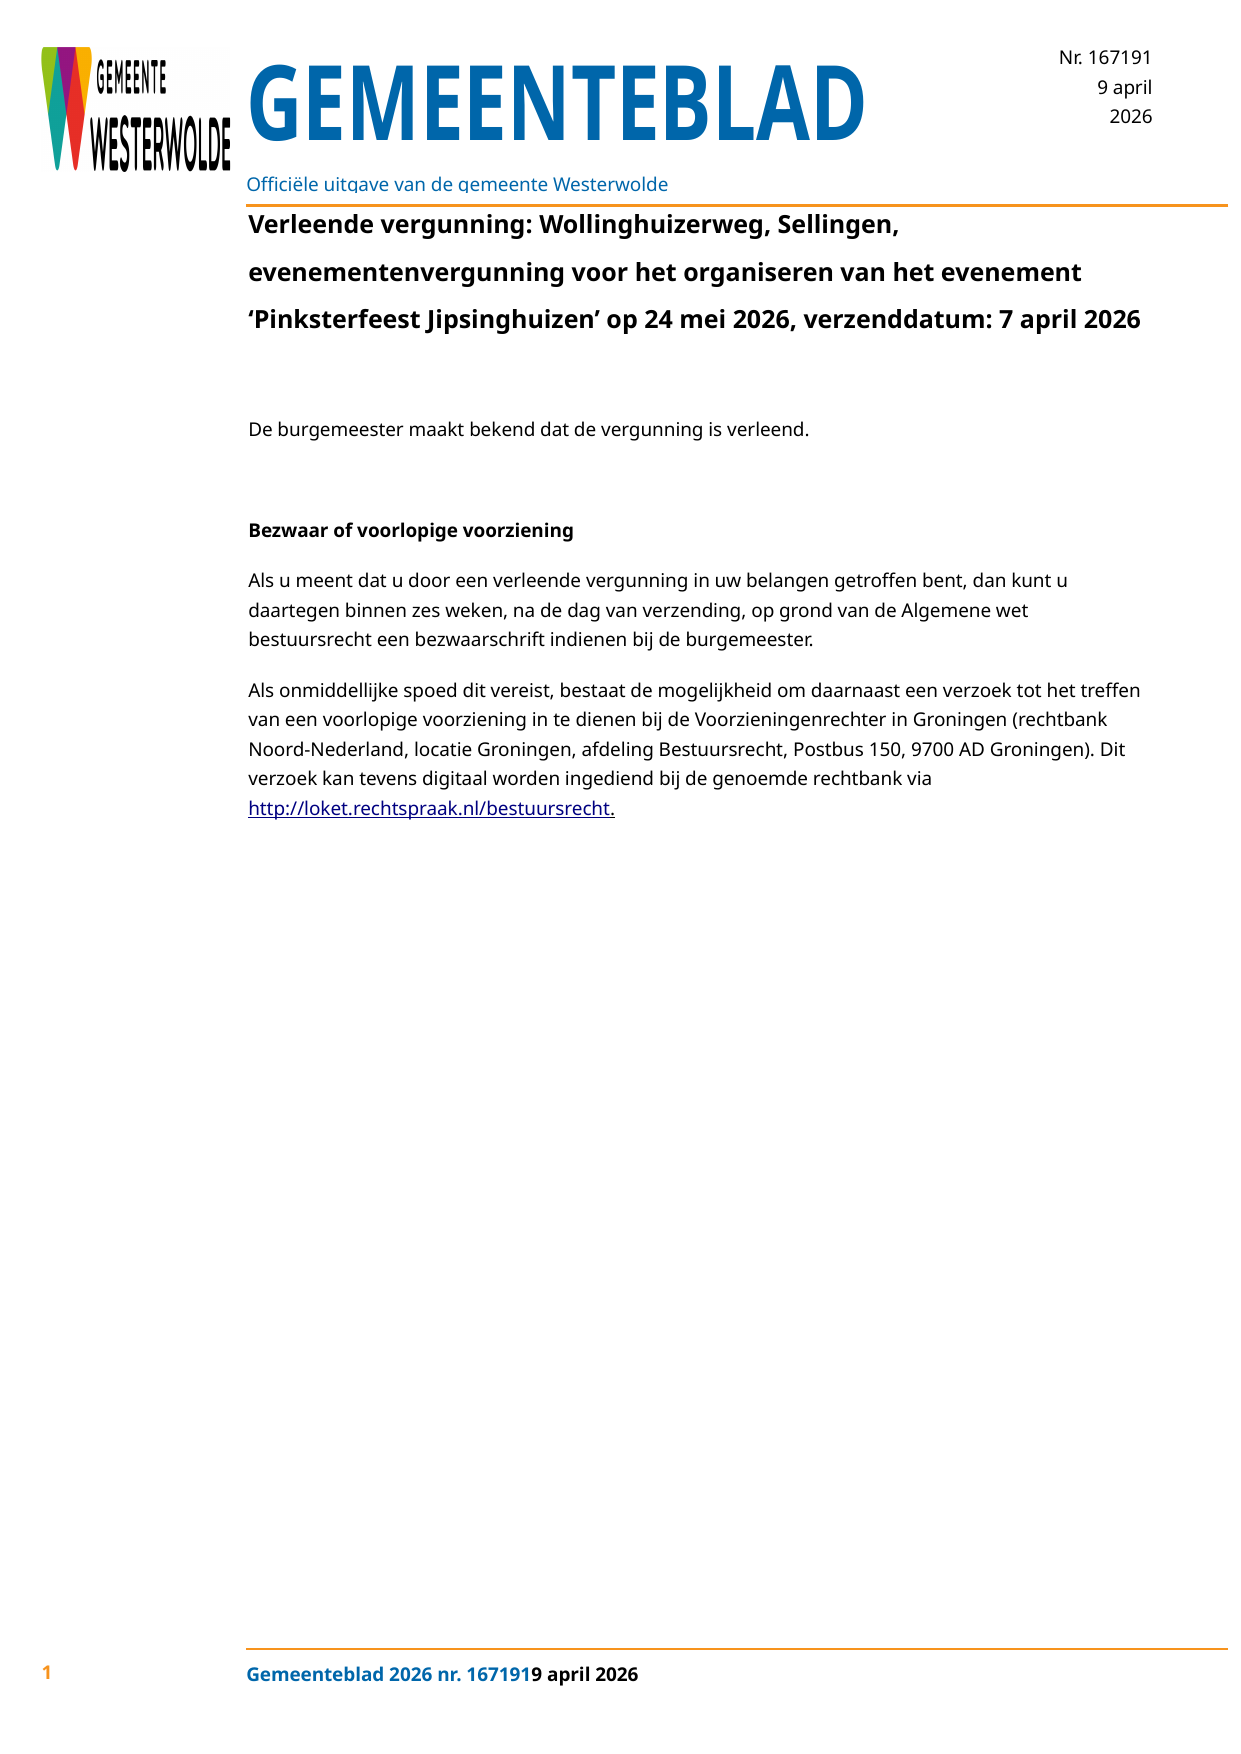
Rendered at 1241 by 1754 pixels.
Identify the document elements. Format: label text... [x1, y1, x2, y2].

text Verleende vergunning: Wollinghuizerweg, Sellingen, evenementenvergunning voor het organiseren van het evenement ‘Pinksterfeest Jipsinghuizen’ op 24 mei 2026, verzenddatum: 7 april 2026 [248, 207, 1152, 336]
picture [41, 47, 231, 172]
text Bezwaar of voorlopige voorziening [248, 517, 1152, 542]
text De burgemeester maakt bekend dat de vergunning is verleend. [248, 416, 1152, 442]
text Als u meent dat u door een verleende vergunning in uw belangen getroffen bent, dan kunt u daartegen binnen zes weken, na de dag van verzending, op grond van de Algemene wet bestuursrecht een bezwaarschrift indienen bij de burgemeester. [248, 567, 1152, 652]
text Als onmiddellijke spoed dit vereist, bestaat de mogelijkheid om daarnaast een verzoek tot het treffen van een voorlopige voorziening in te dienen bij de Voorzieningenrechter in Groningen (rechtbank Noord-Nederland, locatie Groningen, afdeling Bestuursrecht, Postbus 150, 9700 AD Groningen). Dit verzoek kan tevens digitaal worden ingediend bij de genoemde rechtbank via http://loket.rechtspraak.nl/bestuursrecht. [248, 677, 1152, 821]
